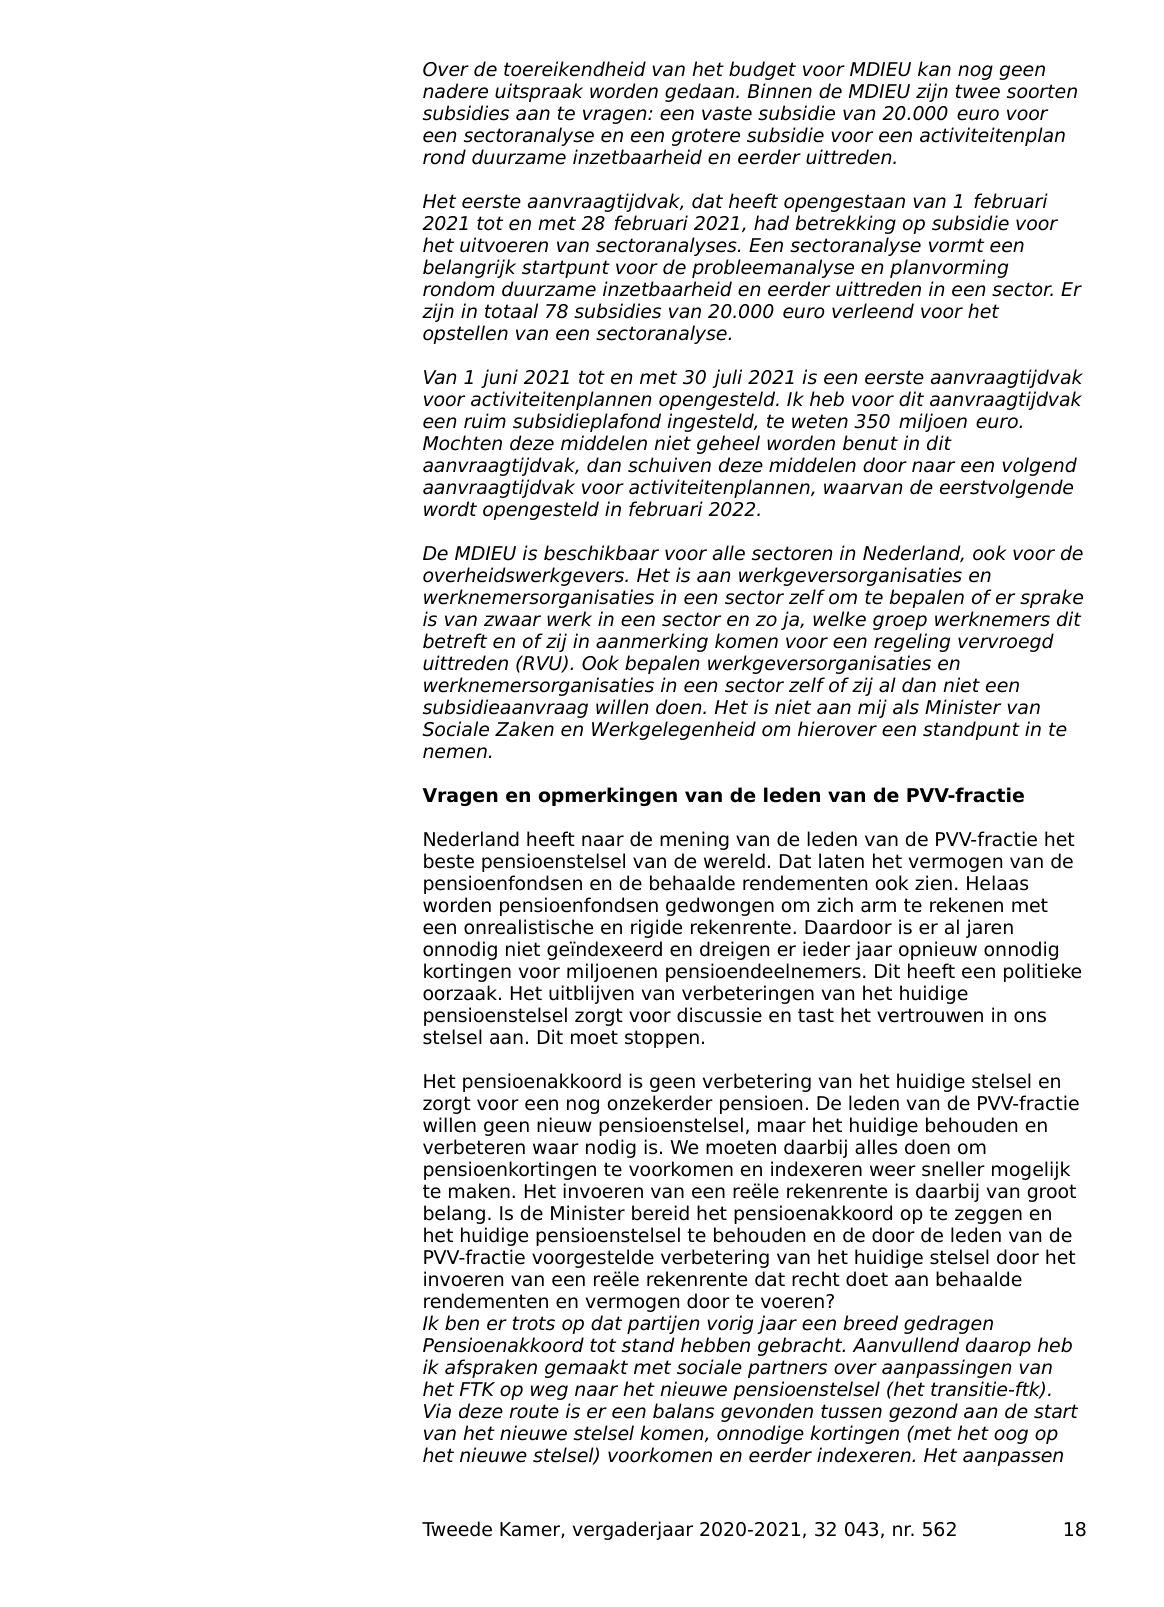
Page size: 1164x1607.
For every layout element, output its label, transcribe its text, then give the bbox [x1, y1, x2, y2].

text Het eerste aanvraagtijdvak, dat heeft opengestaan van 1 februari 2021 tot en met 28 februari 2021, had betrekking op subsidie voor het uitvoeren van sectoranalyses. Een sectoranalyse vormt een belangrijk startpunt voor de probleemanalyse en planvorming rondom duurzame inzetbaarheid en eerder uittreden in een sector. Er zijn in totaal 78 subsidies van 20.000 euro verleend voor het opstellen van een sectoranalyse. [422, 191, 1087, 345]
text Nederland heeft naar de mening van de leden van de PVV-fractie het beste pensioenstelsel van de wereld. Dat laten het vermogen van de pensioenfondsen en de behaalde rendementen ook zien. Helaas worden pensioenfondsen gedwongen om zich arm te rekenen met een onrealistische en rigide rekenrente. Daardoor is er al jaren onnodig niet geïndexeerd en dreigen er ieder jaar opnieuw onnodig kortingen voor miljoenen pensioendeelnemers. Dit heeft een politieke oorzaak. Het uitblijven van verbeteringen van het huidige pensioenstelsel zorgt voor discussie en tast het vertrouwen in ons stelsel aan. Dit moet stoppen. [422, 829, 1087, 1049]
subtitle Vragen en opmerkingen van de leden van de PVV-fractie [422, 785, 1087, 807]
text Over de toereikendheid van het budget voor MDIEU kan nog geen nadere uitspraak worden gedaan. Binnen de MDIEU zijn twee soorten subsidies aan te vragen: een vaste subsidie van 20.000 euro voor een sectoranalyse en een grotere subsidie voor een activiteitenplan rond duurzame inzetbaarheid en eerder uittreden. [422, 59, 1087, 169]
text Van 1 juni 2021 tot en met 30 juli 2021 is een eerste aanvraagtijdvak voor activiteitenplannen opengesteld. Ik heb voor dit aanvraagtijdvak een ruim subsidieplafond ingesteld, te weten 350 miljoen euro. Mochten deze middelen niet geheel worden benut in dit aanvraagtijdvak, dan schuiven deze middelen door naar een volgend aanvraagtijdvak voor activiteitenplannen, waarvan de eerstvolgende wordt opengesteld in februari 2022. [422, 367, 1087, 521]
text Ik ben er trots op dat partijen vorig jaar een breed gedragen Pensioenakkoord tot stand hebben gebracht. Aanvullend daarop heb ik afspraken gemaakt met sociale partners over aanpassingen van het FTK op weg naar het nieuwe pensioenstelsel (het transitie-ftk). Via deze route is er een balans gevonden tussen gezond aan de start van het nieuwe stelsel komen, onnodige kortingen (met het oog op het nieuwe stelsel) voorkomen en eerder indexeren. Het aanpassen [422, 1313, 1087, 1467]
text De MDIEU is beschikbaar voor alle sectoren in Nederland, ook voor de overheidswerkgevers. Het is aan werkgeversorganisaties en werknemersorganisaties in een sector zelf om te bepalen of er sprake is van zwaar werk in een sector en zo ja, welke groep werknemers dit betreft en of zij in aanmerking komen voor een regeling vervroegd uittreden (RVU). Ook bepalen werkgeversorganisaties en werknemersorganisaties in een sector zelf of zij al dan niet een subsidieaanvraag willen doen. Het is niet aan mij als Minister van Sociale Zaken en Werkgelegenheid om hierover een standpunt in te nemen. [422, 543, 1087, 763]
text Het pensioenakkoord is geen verbetering van het huidige stelsel en zorgt voor een nog onzekerder pensioen. De leden van de PVV-fractie willen geen nieuw pensioenstelsel, maar het huidige behouden en verbeteren waar nodig is. We moeten daarbij alles doen om pensioenkortingen te voorkomen en indexeren weer sneller mogelijk te maken. Het invoeren van een reële rekenrente is daarbij van groot belang. Is de Minister bereid het pensioenakkoord op te zeggen en het huidige pensioenstelsel te behouden en de door de leden van de PVV-fractie voorgestelde verbetering van het huidige stelsel door het invoeren van een reële rekenrente dat recht doet aan behaalde rendementen en vermogen door te voeren? [422, 1071, 1087, 1313]
